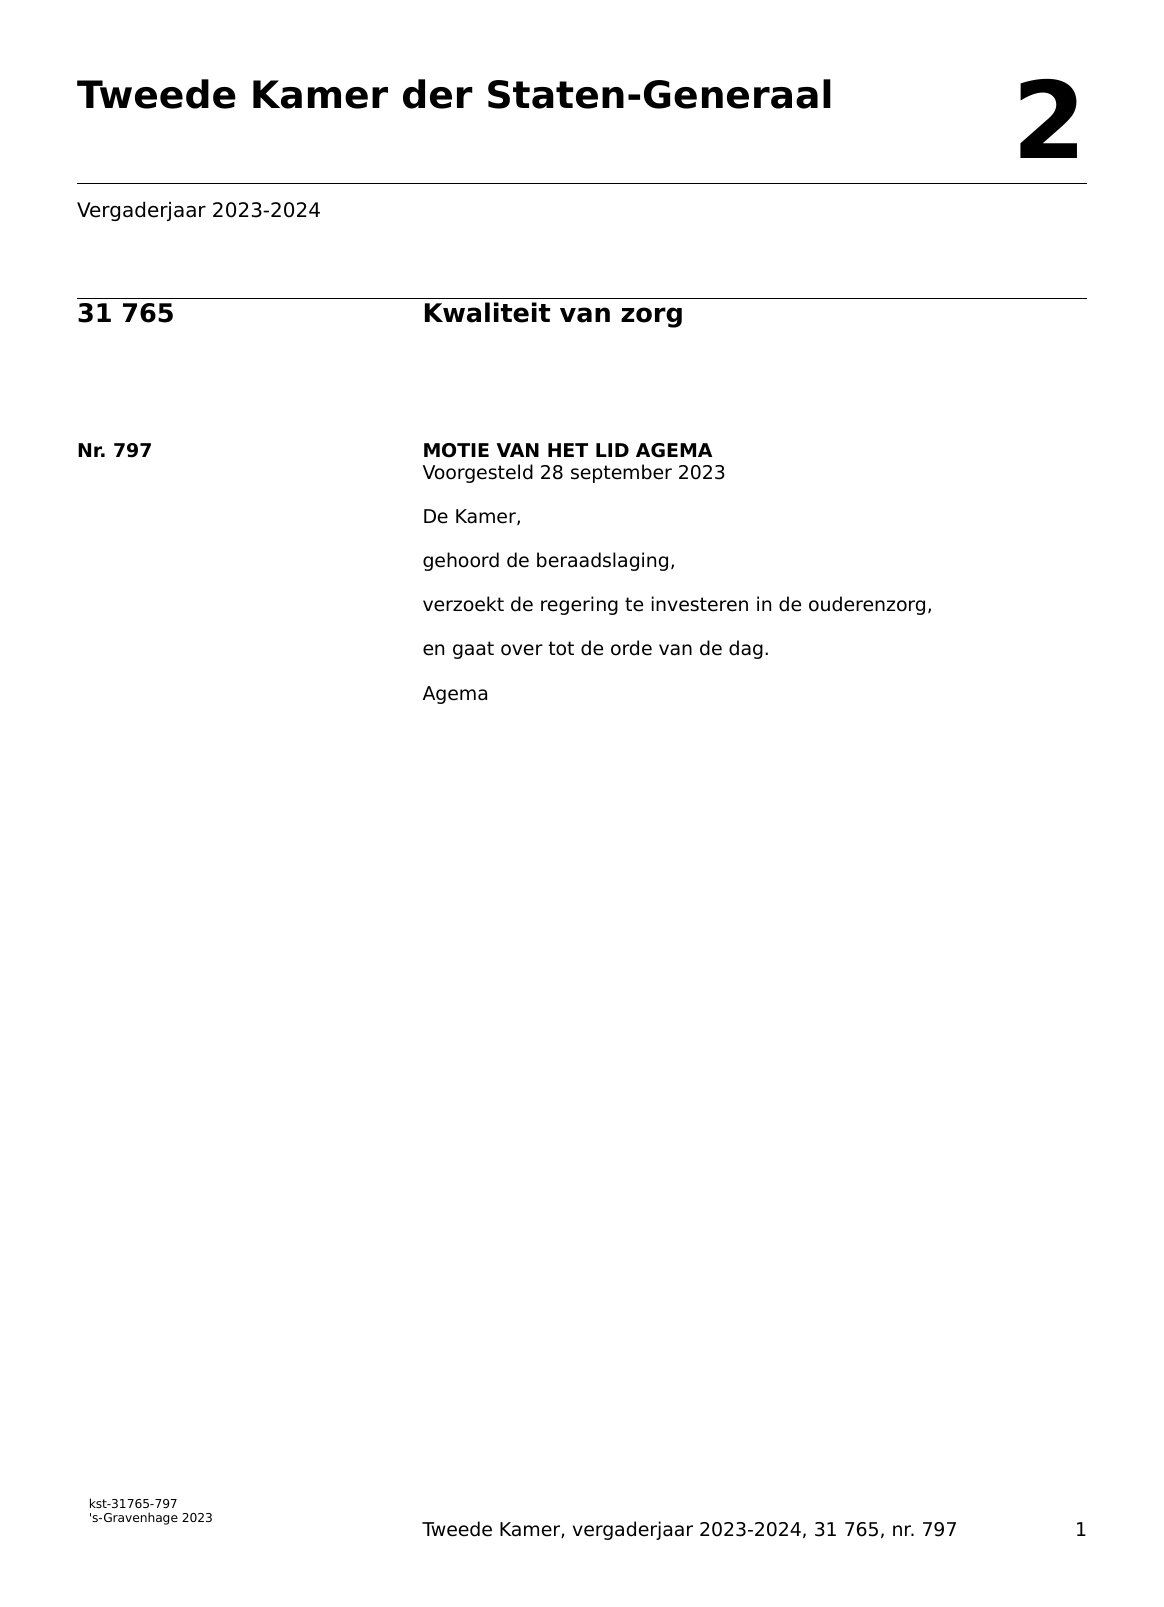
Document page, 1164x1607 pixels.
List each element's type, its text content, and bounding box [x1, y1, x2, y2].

text De Kamer, [422, 506, 1087, 528]
text 's-Gravenhage 2023 [88, 1511, 323, 1525]
table_header 2 [886, 59, 1087, 183]
text Agema [422, 682, 1087, 704]
subtitle 31 765 Kwaliteit van zorg [77, 299, 1087, 329]
text gehoord de beraadslaging, [422, 550, 1087, 572]
table_cell Vergaderjaar 2023-2024 [77, 184, 1087, 298]
text verzoekt de regering te investeren in de ouderenzorg, [422, 594, 1087, 616]
text kst-31765-797 [88, 1497, 323, 1511]
subtitle Nr. 797 MOTIE VAN HET LID AGEMA [77, 440, 1087, 462]
table_header Tweede Kamer der Staten-Generaal [77, 59, 886, 183]
text Voorgesteld 28 september 2023 [422, 462, 1087, 484]
text en gaat over tot de orde van de dag. [422, 638, 1087, 660]
